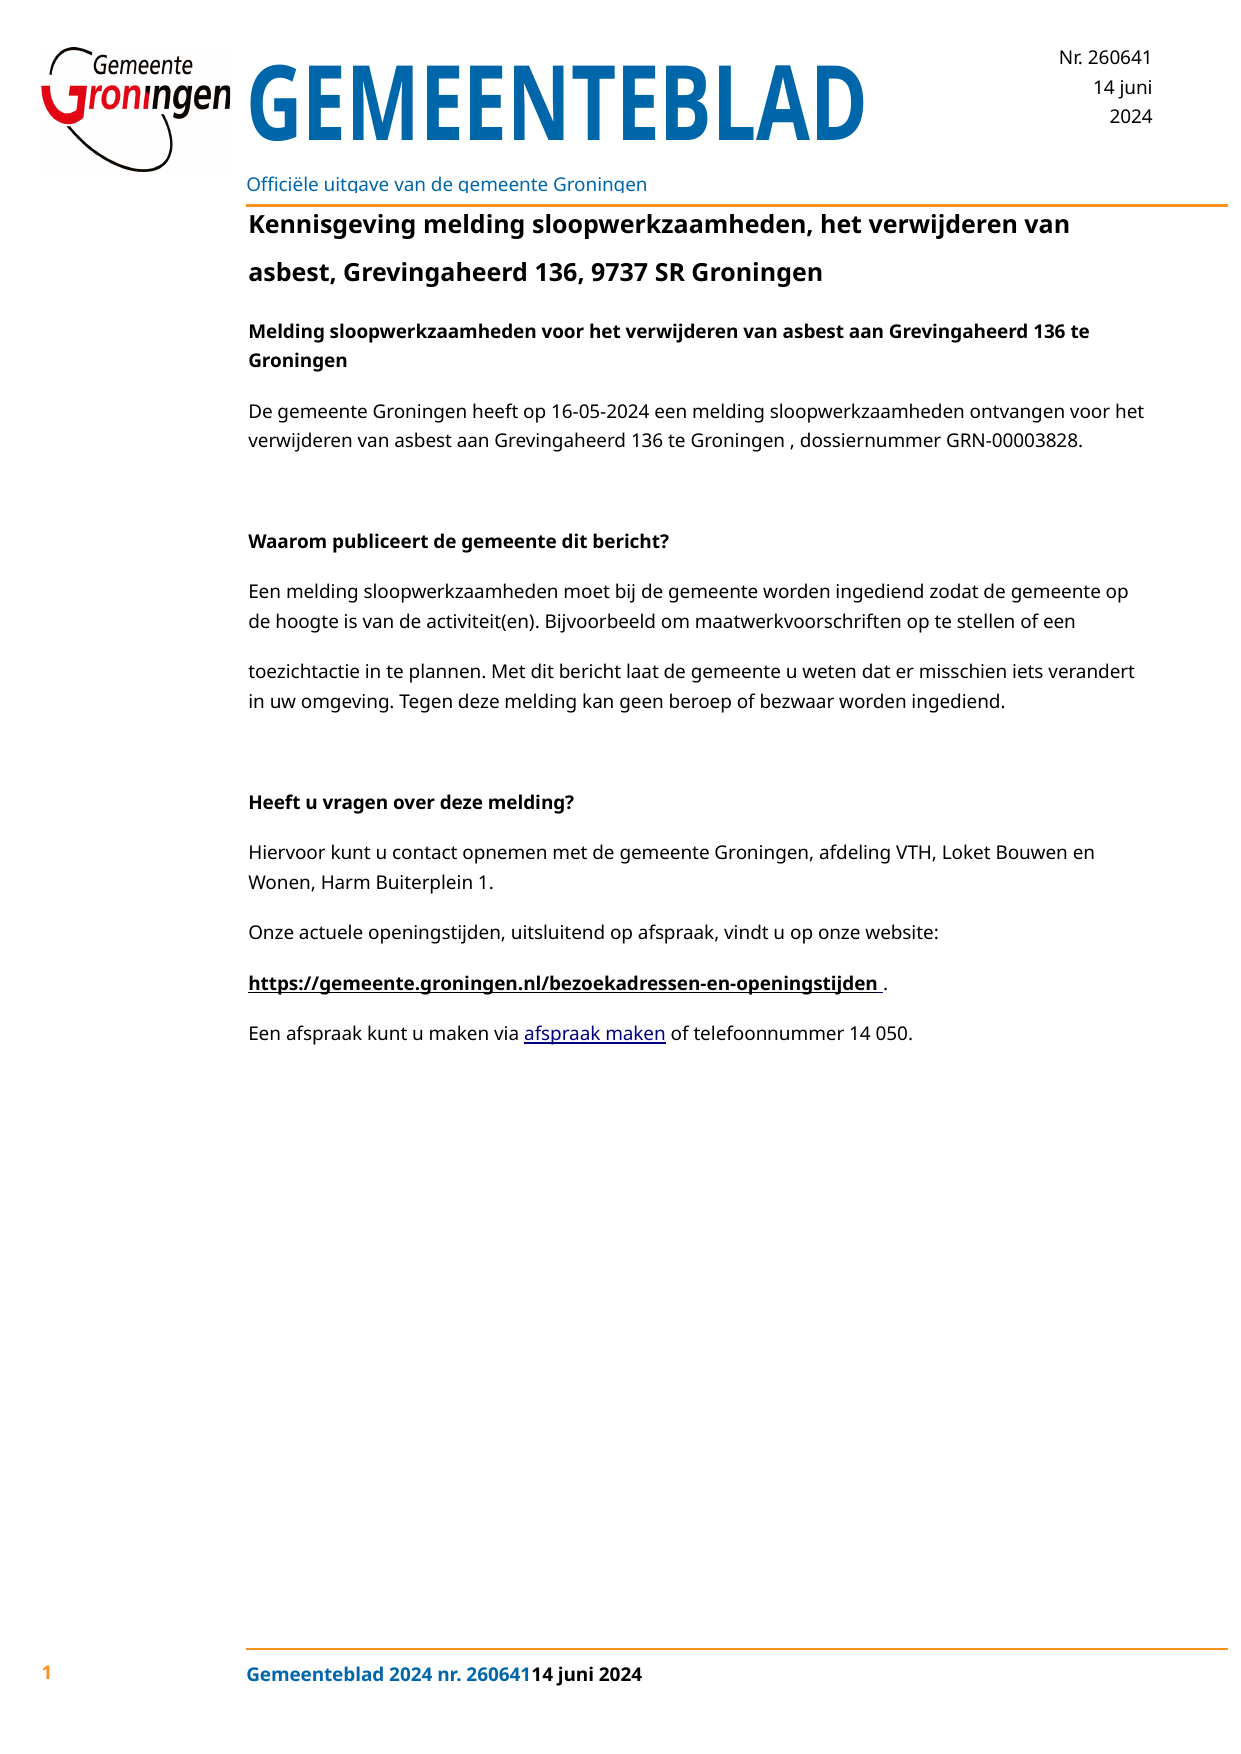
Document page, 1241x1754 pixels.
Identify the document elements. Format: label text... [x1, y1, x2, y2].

text Een melding sloopwerkzaamheden moet bij de gemeente worden ingediend zodat de gemeente op de hoogte is van de activiteit(en). Bijvoorbeeld om maatwerkvoorschriften op te stellen of een [248, 579, 1152, 634]
text Onze actuele openingstijden, uitsluitend op afspraak, vindt u op onze website: [248, 919, 1152, 945]
text Kennisgeving melding sloopwerkzaamheden, het verwijderen van asbest, Grevingaheerd 136, 9737 SR Groningen [248, 207, 1152, 288]
text Melding sloopwerkzaamheden voor het verwijderen van asbest aan Grevingaheerd 136 te Groningen [248, 318, 1152, 373]
text Heeft u vragen over deze melding? [248, 789, 1152, 815]
text Hiervoor kunt u contact opnemen met de gemeente Groningen, afdeling VTH, Loket Bouwen en Wonen, Harm Buiterplein 1. [248, 839, 1152, 895]
text Een afspraak kunt u maken via afspraak maken of telefoonnummer 14 050. [248, 1020, 1152, 1046]
text Waarom publiceert de gemeente dit bericht? [248, 528, 1152, 554]
text De gemeente Groningen heeft op 16-05-2024 een melding sloopwerkzaamheden ontvangen voor het verwijderen van asbest aan Grevingaheerd 136 te Groningen , dossiernummer GRN-00003828. [248, 398, 1152, 453]
text https://gemeente.groningen.nl/bezoekadressen-en-openingstijden . [248, 970, 1152, 996]
picture [41, 47, 231, 172]
text toezichtactie in te plannen. Met dit bericht laat de gemeente u weten dat er misschien iets verandert in uw omgeving. Tegen deze melding kan geen beroep of bezwaar worden ingediend. [248, 659, 1152, 714]
